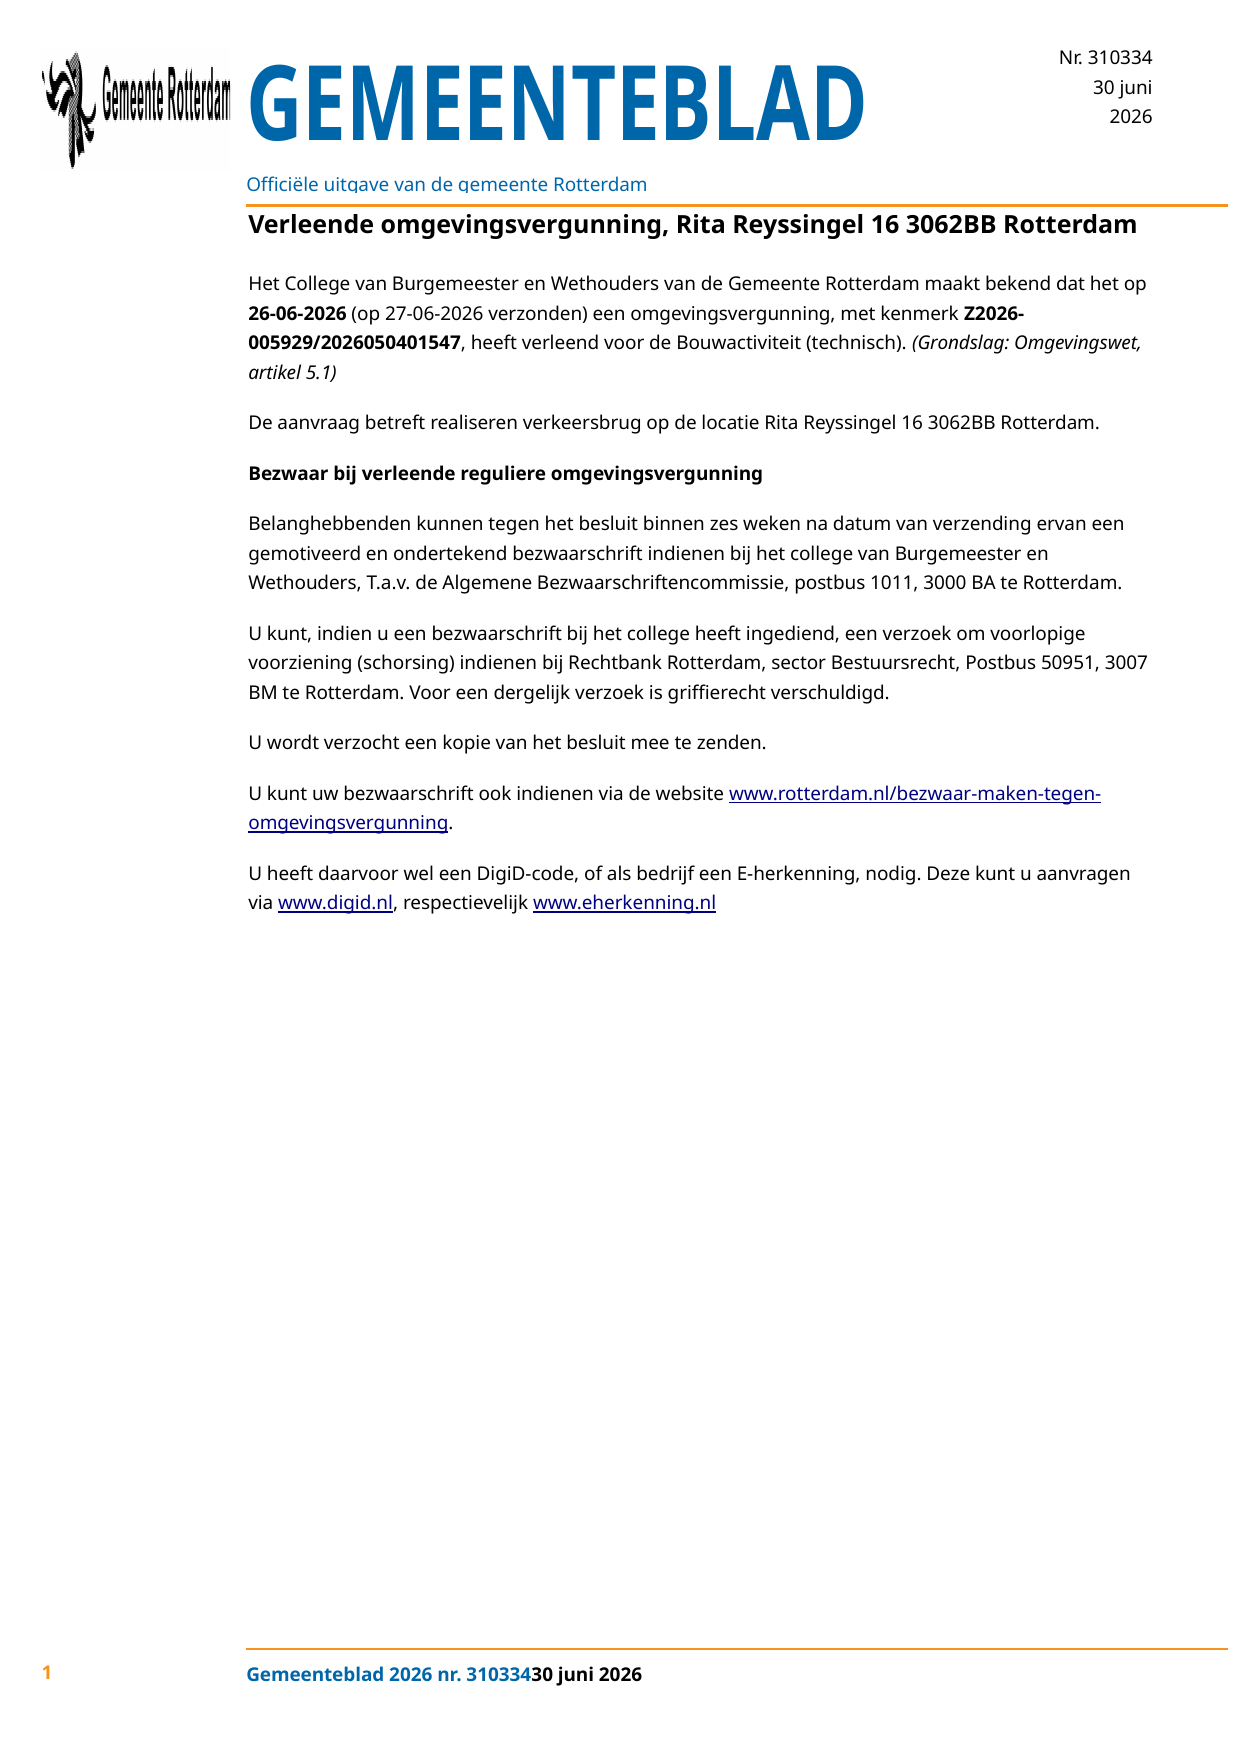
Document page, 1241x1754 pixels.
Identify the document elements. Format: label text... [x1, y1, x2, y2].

picture [41, 47, 231, 172]
text U kunt, indien u een bezwaarschrift bij het college heeft ingediend, een verzoek om voorlopige voorziening (schorsing) indienen bij Rechtbank Rotterdam, sector Bestuursrecht, Postbus 50951, 3007 BM te Rotterdam. Voor een dergelijk verzoek is griffierecht verschuldigd. [248, 620, 1152, 705]
text De aanvraag betreft realiseren verkeersbrug op de locatie Rita Reyssingel 16 3062BB Rotterdam. [248, 409, 1152, 435]
text U wordt verzocht een kopie van het besluit mee te zenden. [248, 729, 1152, 755]
text U heeft daarvoor wel een DigiD-code, of als bedrijf een E-herkenning, nodig. Deze kunt u aanvragen via www.digid.nl, respectievelijk www.eherkenning.nl [248, 860, 1152, 915]
text Het College van Burgemeester en Wethouders van de Gemeente Rotterdam maakt bekend dat het op 26-06-2026 (op 27-06-2026 verzonden) een omgevingsvergunning, met kenmerk Z2026-005929/2026050401547, heeft verleend voor de Bouwactiviteit (technisch). (Grondslag: Omgevingswet, artikel 5.1) [248, 270, 1152, 385]
text Belanghebbenden kunnen tegen het besluit binnen zes weken na datum van verzending ervan een gemotiveerd en ondertekend bezwaarschrift indienen bij het college van Burgemeester en Wethouders, T.a.v. de Algemene Bezwaarschriftencommissie, postbus 1011, 3000 BA te Rotterdam. [248, 510, 1152, 595]
text Bezwaar bij verleende reguliere omgevingsvergunning [248, 460, 1152, 486]
text U kunt uw bezwaarschrift ook indienen via de website www.rotterdam.nl/bezwaar-maken-tegen-omgevingsvergunning. [248, 780, 1152, 835]
text Verleende omgevingsvergunning, Rita Reyssingel 16 3062BB Rotterdam [248, 207, 1152, 241]
